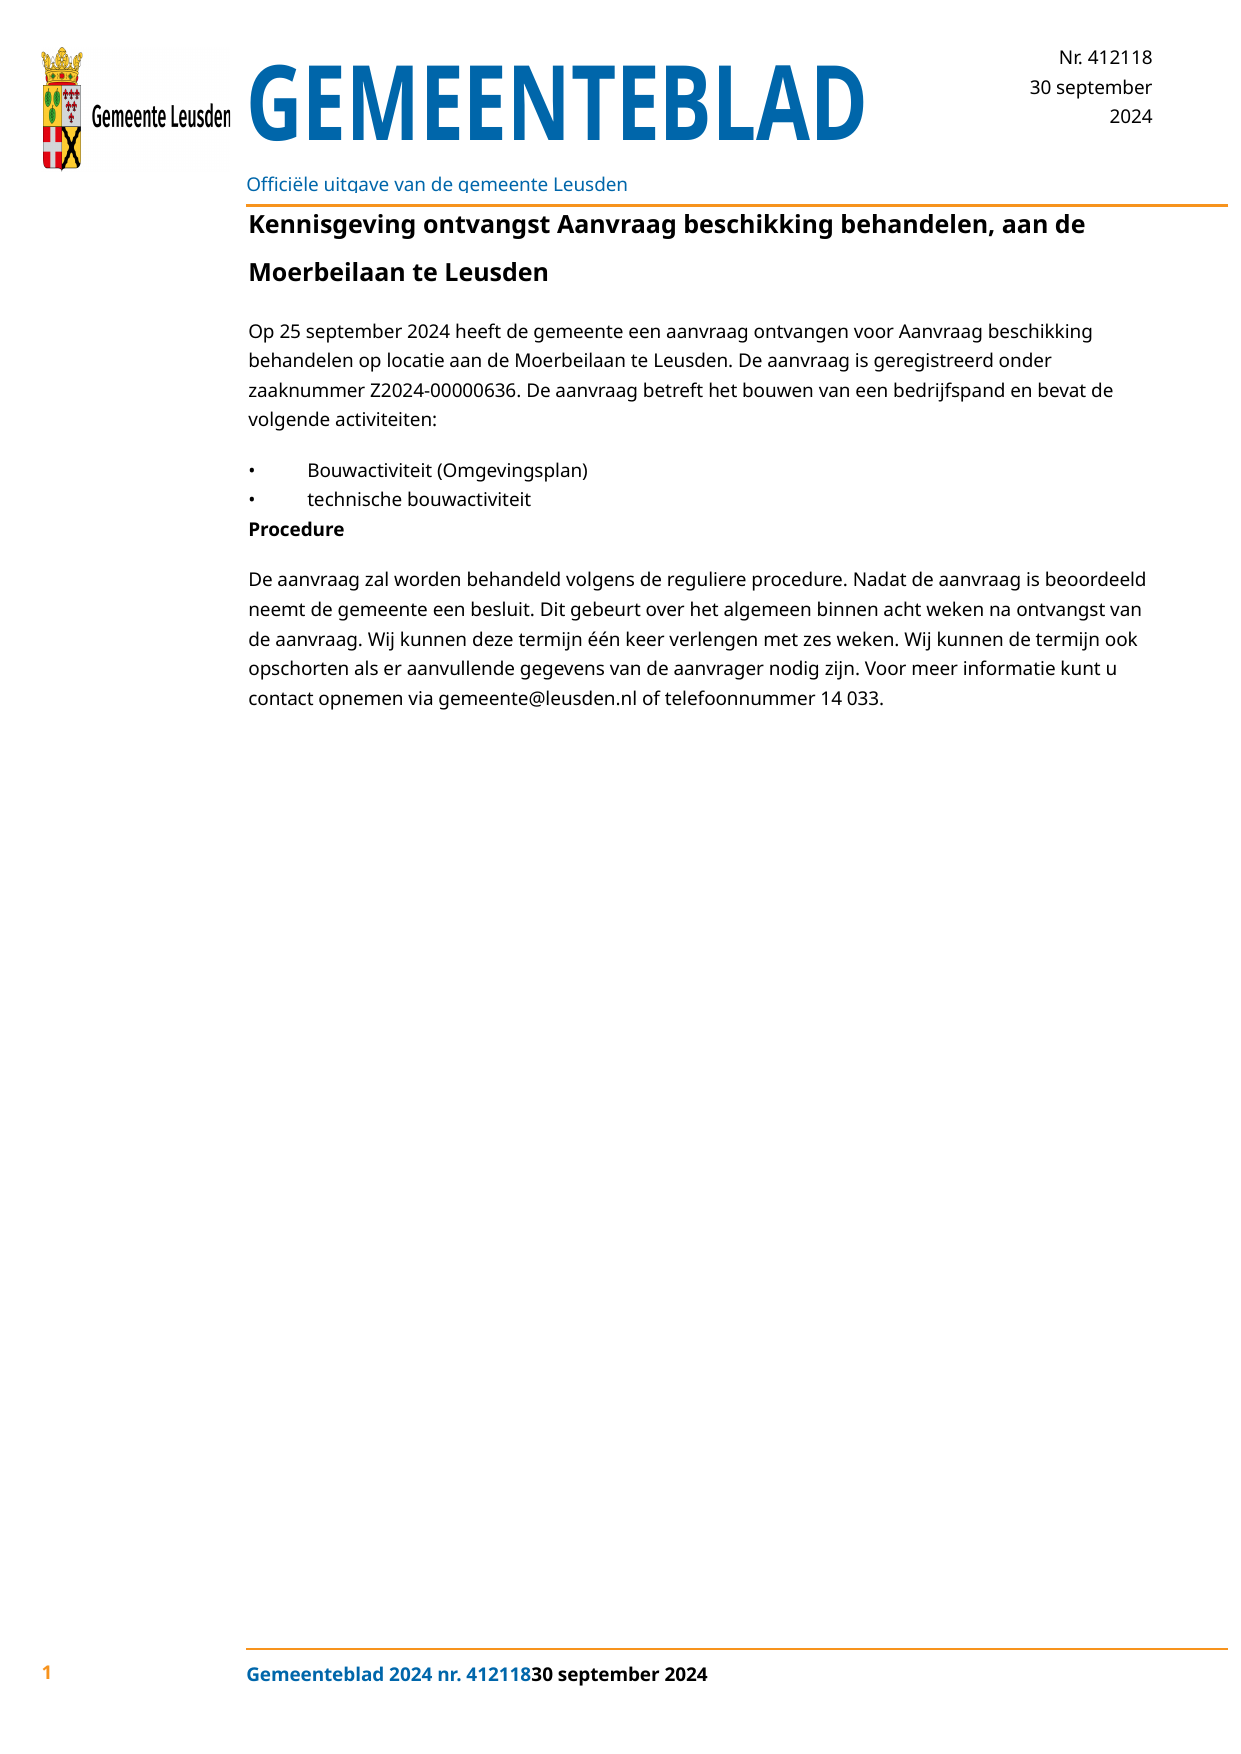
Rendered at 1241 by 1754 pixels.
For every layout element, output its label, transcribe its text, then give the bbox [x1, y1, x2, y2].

list Bouwactiviteit (Omgevingsplan) [248, 457, 1152, 483]
text Procedure [248, 516, 1152, 542]
picture [41, 47, 231, 172]
text Op 25 september 2024 heeft de gemeente een aanvraag ontvangen voor Aanvraag beschikking behandelen op locatie aan de Moerbeilaan te Leusden. De aanvraag is geregistreerd onder zaaknummer Z2024-00000636. De aanvraag betreft het bouwen van een bedrijfspand en bevat de volgende activiteiten: [248, 318, 1152, 432]
text De aanvraag zal worden behandeld volgens de reguliere procedure. Nadat de aanvraag is beoordeeld neemt de gemeente een besluit. Dit gebeurt over het algemeen binnen acht weken na ontvangst van de aanvraag. Wij kunnen deze termijn één keer verlengen met zes weken. Wij kunnen de termijn ook opschorten als er aanvullende gegevens van de aanvrager nodig zijn. Voor meer informatie kunt u contact opnemen via gemeente@leusden.nl of telefoonnummer 14 033. [248, 567, 1152, 711]
list technische bouwactiviteit [248, 487, 1152, 512]
text Kennisgeving ontvangst Aanvraag beschikking behandelen, aan de Moerbeilaan te Leusden [248, 207, 1152, 288]
